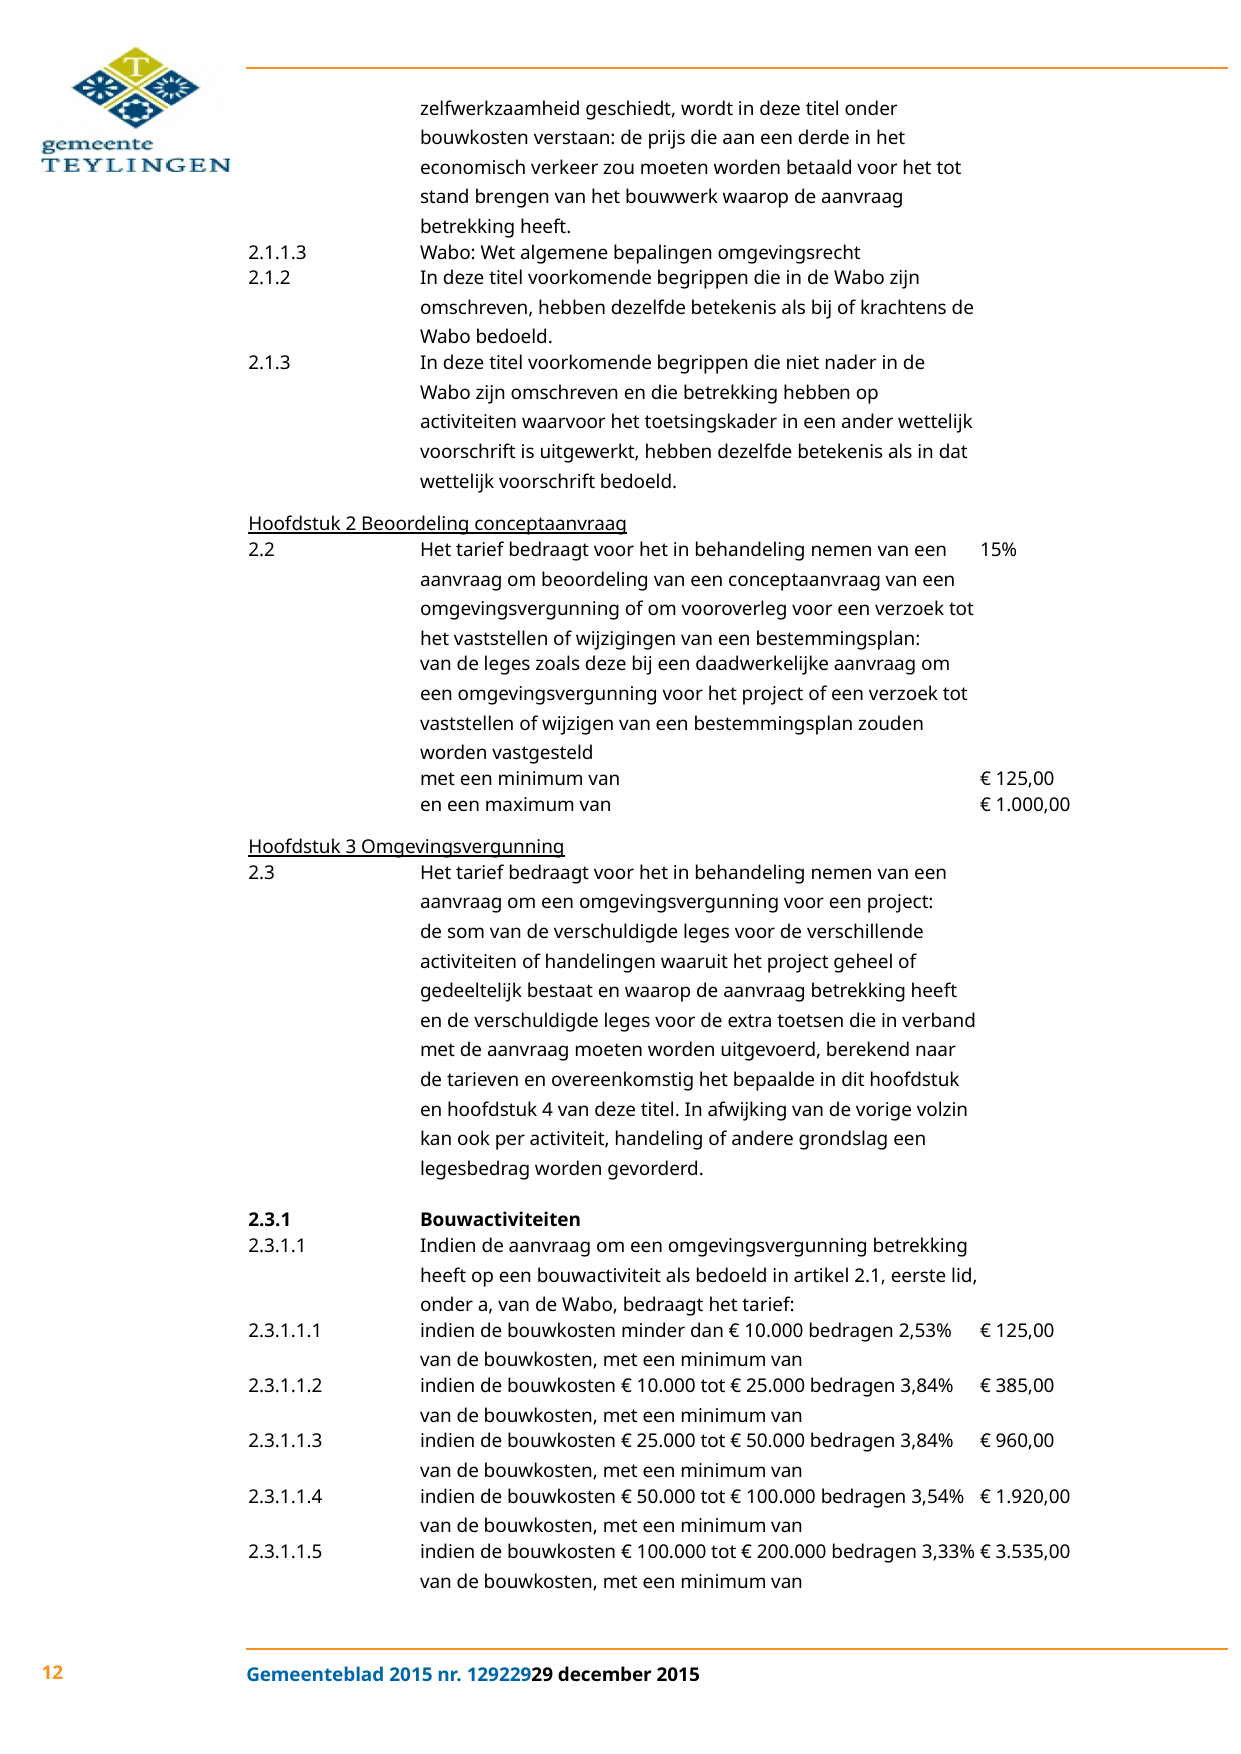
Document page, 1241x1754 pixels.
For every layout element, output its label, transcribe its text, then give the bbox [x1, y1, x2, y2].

table_cell 2.1.1.3 [248, 239, 420, 264]
table_cell € 125,00 [980, 1317, 1152, 1372]
table_cell [980, 1181, 1152, 1206]
table_header [980, 859, 1152, 1181]
table_cell Wabo: Wet algemene bepalingen omgevingsrecht [420, 239, 980, 264]
table_cell 2.3.1.1.1 [248, 1317, 420, 1372]
table_cell 2.3.1.1.5 [248, 1538, 420, 1594]
table_cell 2.3.1.1.2 [248, 1373, 420, 1428]
table_cell [980, 1232, 1152, 1317]
table_cell 2.3.1.1.4 [248, 1483, 420, 1538]
table_cell [420, 1181, 980, 1206]
table_cell zelfwerkzaamheid geschiedt, wordt in deze titel onder bouwkosten verstaan: de prijs die aan een derde in het economisch verkeer zou moeten worden betaald voor het tot stand brengen van het bouwwerk waarop de aanvraag betrekking heeft. [420, 95, 980, 239]
table_cell [980, 1206, 1152, 1232]
table_cell In deze titel voorkomende begrippen die niet nader in de Wabo zijn omschreven en die betrekking hebben op activiteiten waarvoor het toetsingskader in een ander wettelijk voorschrift is uitgewerkt, hebben dezelfde betekenis als in dat wettelijk voorschrift bedoeld. [420, 350, 980, 493]
table_cell € 125,00 [980, 765, 1152, 791]
table_header Het tarief bedraagt voor het in behandeling nemen van een aanvraag om beoordeling van een conceptaanvraag van een omgevingsvergunning of om vooroverleg voor een verzoek tot het vaststellen of wijzigingen van een bestemmingsplan: [420, 536, 980, 651]
table_cell indien de bouwkosten € 50.000 tot € 100.000 bedragen 3,54% van de bouwkosten, met een minimum van [420, 1483, 980, 1538]
table_header 2.3 [248, 859, 420, 1181]
table_cell In deze titel voorkomende begrippen die in de Wabo zijn omschreven, hebben dezelfde betekenis als bij of krachtens de Wabo bedoeld. [420, 265, 980, 349]
table_cell [980, 239, 1152, 264]
table_cell [248, 1181, 420, 1206]
text Hoofdstuk 3 Omgevingsvergunning [248, 833, 1152, 859]
table_cell van de leges zoals deze bij een daadwerkelijke aanvraag om een omgevingsvergunning voor het project of een verzoek tot vaststellen of wijzigen van een bestemmingsplan zouden worden vastgesteld [420, 651, 980, 765]
table_cell 2.3.1.1 [248, 1232, 420, 1317]
table_cell Bouwactiviteiten [420, 1206, 980, 1232]
table_cell [980, 265, 1152, 349]
table_header 2.2 [248, 536, 420, 651]
table_header 15% [980, 536, 1152, 651]
table_cell [248, 765, 420, 791]
table_cell [980, 95, 1152, 239]
table_cell € 385,00 [980, 1373, 1152, 1428]
picture [41, 47, 231, 172]
table_cell [980, 350, 1152, 493]
table_cell indien de bouwkosten € 25.000 tot € 50.000 bedragen 3,84% van de bouwkosten, met een minimum van [420, 1428, 980, 1483]
table_cell 2.1.2 [248, 265, 420, 349]
text Hoofdstuk 2 Beoordeling conceptaanvraag [248, 510, 1152, 536]
table_cell Indien de aanvraag om een omgevingsvergunning betrekking heeft op een bouwactiviteit als bedoeld in artikel 2.1, eerste lid, onder a, van de Wabo, bedraagt het tarief: [420, 1232, 980, 1317]
table_cell [248, 95, 420, 239]
table_cell 2.3.1.1.3 [248, 1428, 420, 1483]
table_cell [248, 791, 420, 817]
table_cell indien de bouwkosten € 10.000 tot € 25.000 bedragen 3,84% van de bouwkosten, met een minimum van [420, 1373, 980, 1428]
table_cell € 1.000,00 [980, 791, 1152, 817]
table_header Het tarief bedraagt voor het in behandeling nemen van een aanvraag om een omgevingsvergunning voor een project: de som van de verschuldigde leges voor de verschillende activiteiten of handelingen waaruit het project geheel of gedeeltelijk bestaat en waarop de aanvraag betrekking heeft en de verschuldigde leges voor de extra toetsen die in verband met de aanvraag moeten worden uitgevoerd, berekend naar de tarieven en overeenkomstig het bepaalde in dit hoofdstuk en hoofdstuk 4 van deze titel. In afwijking van de vorige volzin kan ook per activiteit, handeling of andere grondslag een legesbedrag worden gevorderd. [420, 859, 980, 1181]
table_cell met een minimum van [420, 765, 980, 791]
table_cell 2.3.1 [248, 1206, 420, 1232]
table_cell [248, 651, 420, 765]
table_cell en een maximum van [420, 791, 980, 817]
table_cell 2.1.3 [248, 350, 420, 493]
table_cell € 1.920,00 [980, 1483, 1152, 1538]
table_cell indien de bouwkosten minder dan € 10.000 bedragen 2,53% van de bouwkosten, met een minimum van [420, 1317, 980, 1372]
table_cell € 960,00 [980, 1428, 1152, 1483]
table_cell € 3.535,00 [980, 1538, 1152, 1594]
table_cell [980, 651, 1152, 765]
table_cell indien de bouwkosten € 100.000 tot € 200.000 bedragen 3,33% van de bouwkosten, met een minimum van [420, 1538, 980, 1594]
